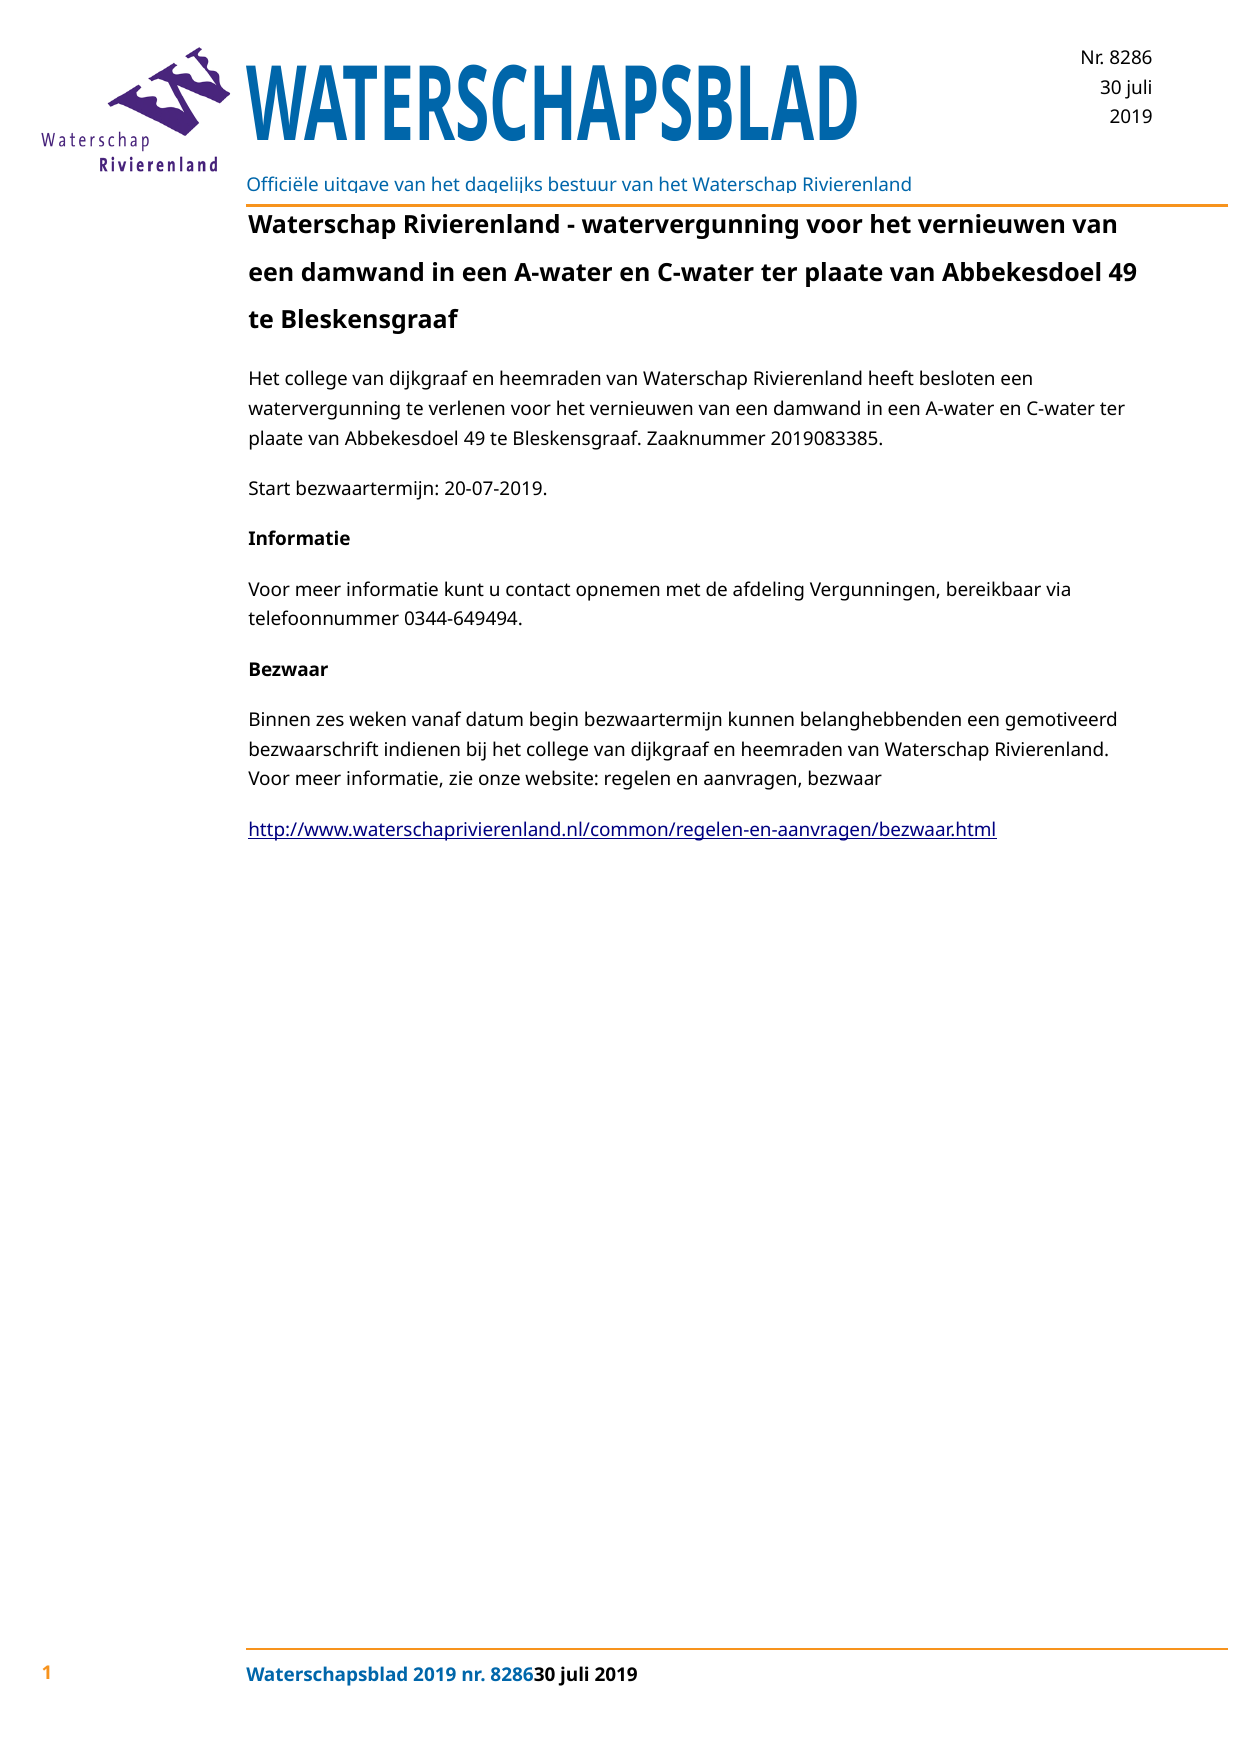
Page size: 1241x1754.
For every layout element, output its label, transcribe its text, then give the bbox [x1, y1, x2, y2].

text Start bezwaartermijn: 20-07-2019. [248, 475, 1152, 501]
text Informatie [248, 526, 1152, 551]
text Bezwaar [248, 656, 1152, 682]
text Voor meer informatie kunt u contact opnemen met de afdeling Vergunningen, bereikbaar via telefoonnummer 0344-649494. [248, 576, 1152, 631]
text http://www.waterschaprivierenland.nl/common/regelen-en-aanvragen/bezwaar.html [248, 816, 1152, 842]
text Het college van dijkgraaf en heemraden van Waterschap Rivierenland heeft besloten een watervergunning te verlenen voor het vernieuwen van een damwand in een A-water en C-water ter plaate van Abbekesdoel 49 te Bleskensgraaf. Zaaknummer 2019083385. [248, 366, 1152, 450]
text Waterschap Rivierenland - watervergunning voor het vernieuwen van een damwand in een A-water en C-water ter plaate van Abbekesdoel 49 te Bleskensgraaf [248, 207, 1152, 336]
picture [41, 47, 231, 172]
text Binnen zes weken vanaf datum begin bezwaartermijn kunnen belanghebbenden een gemotiveerd bezwaarschrift indienen bij het college van dijkgraaf en heemraden van Waterschap Rivierenland. Voor meer informatie, zie onze website: regelen en aanvragen, bezwaar [248, 706, 1152, 791]
